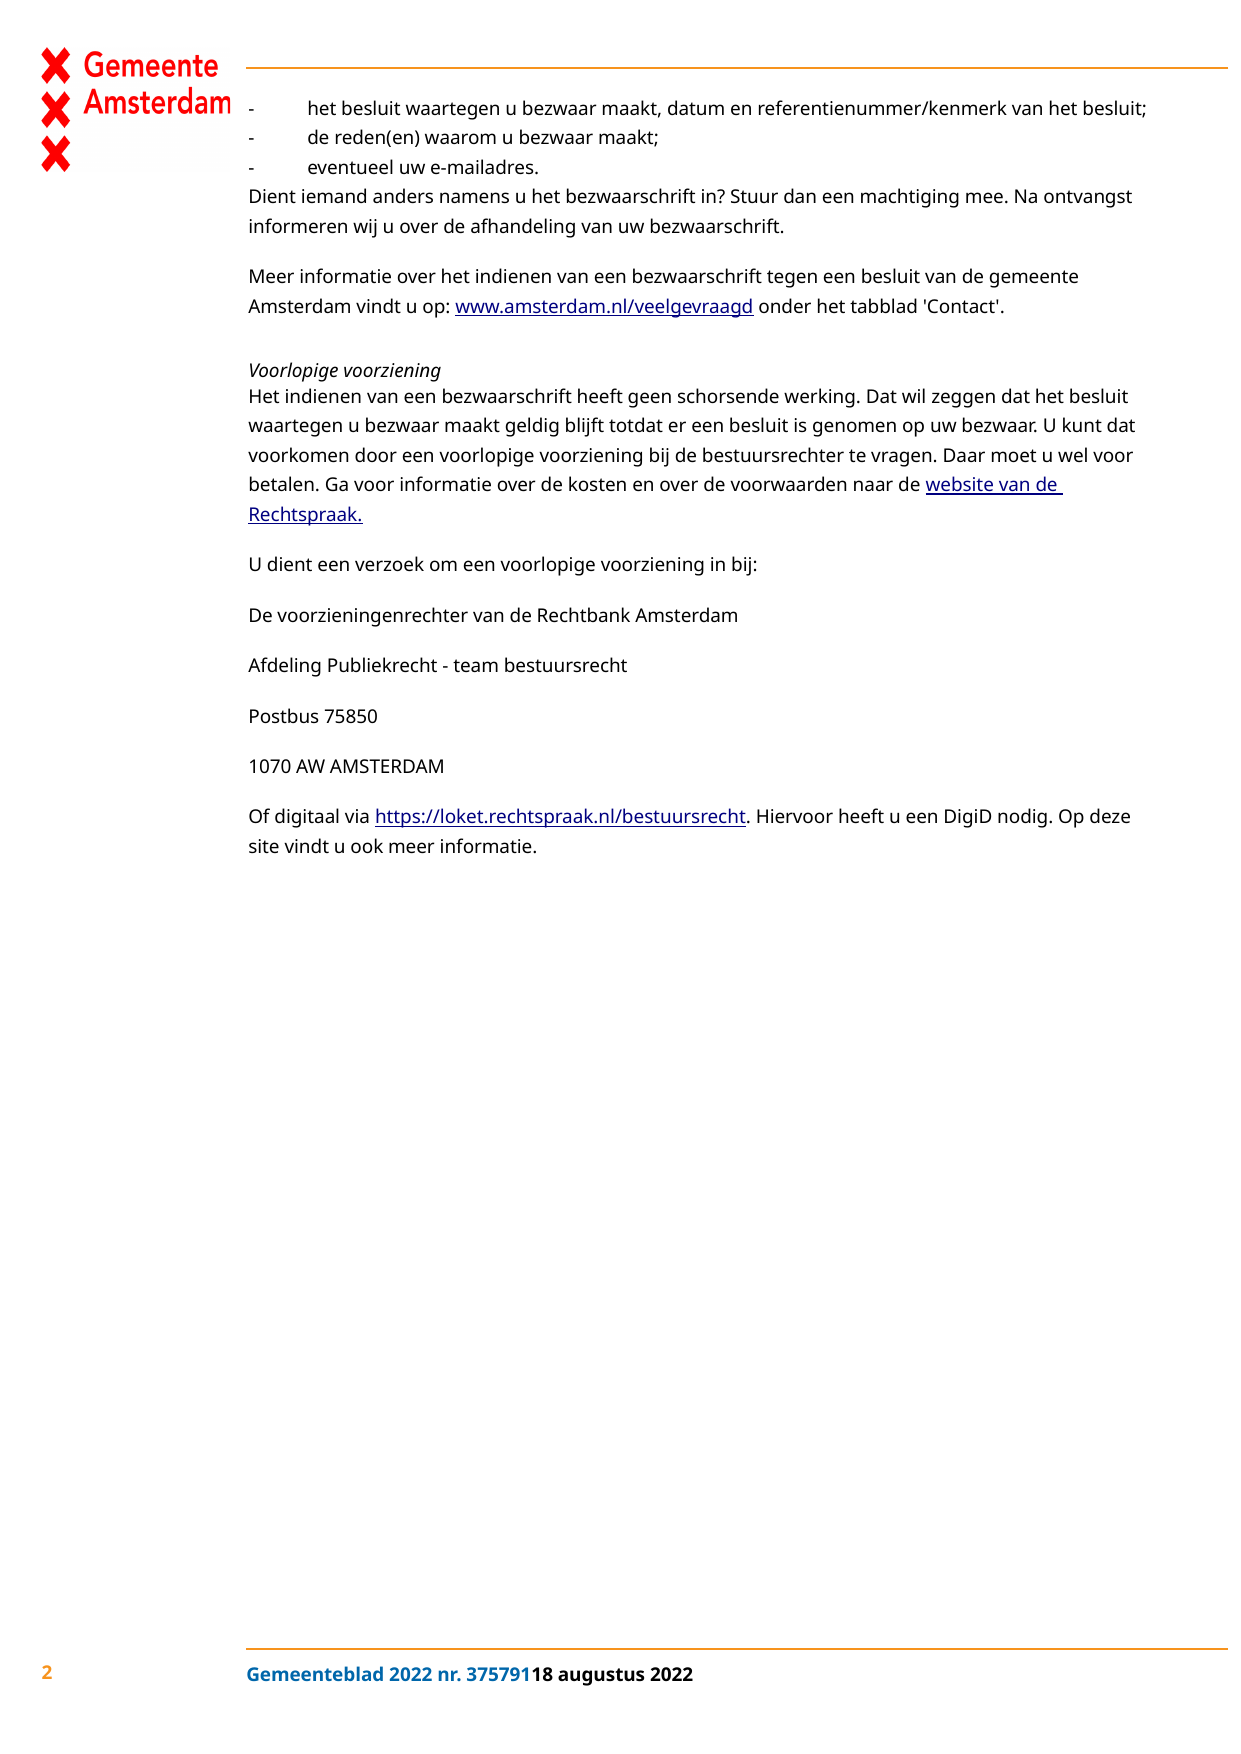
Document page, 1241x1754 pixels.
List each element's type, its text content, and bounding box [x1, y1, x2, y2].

text Of digitaal via https://loket.rechtspraak.nl/bestuursrecht. Hiervoor heeft u een DigiD nodig. Op deze site vindt u ook meer informatie. [248, 804, 1152, 859]
list het besluit waartegen u bezwaar maakt, datum en referentienummer/kenmerk van het besluit; [248, 95, 1152, 121]
picture [41, 47, 231, 172]
text Dient iemand anders namens u het bezwaarschrift in? Stuur dan een machtiging mee. Na ontvangst informeren wij u over de afhandeling van uw bezwaarschrift. [248, 183, 1152, 239]
text U dient een verzoek om een voorlopige voorziening in bij: [248, 552, 1152, 577]
text Het indienen van een bezwaarschrift heeft geen schorsende werking. Dat wil zeggen dat het besluit waartegen u bezwaar maakt geldig blijft totdat er een besluit is genomen op uw bezwaar. U kunt dat voorkomen door een voorlopige voorziening bij de bestuursrechter te vragen. Daar moet u wel voor betalen. Ga voor informatie over de kosten en over de voorwaarden naar de website van de Rechtspraak. [248, 383, 1152, 527]
list eventueel uw e-mailadres. [248, 154, 1152, 180]
text Voorlopige voorziening [248, 357, 1152, 383]
list de reden(en) waarom u bezwaar maakt; [248, 124, 1152, 150]
text Postbus 75850 [248, 703, 1152, 728]
text De voorzieningenrechter van de Rechtbank Amsterdam [248, 602, 1152, 628]
text Afdeling Publiekrecht - team bestuursrecht [248, 652, 1152, 678]
text Meer informatie over het indienen van een bezwaarschrift tegen een besluit van de gemeente Amsterdam vindt u op: www.amsterdam.nl/veelgevraagd onder het tabblad 'Contact'. [248, 263, 1152, 319]
text 1070 AW AMSTERDAM [248, 753, 1152, 779]
